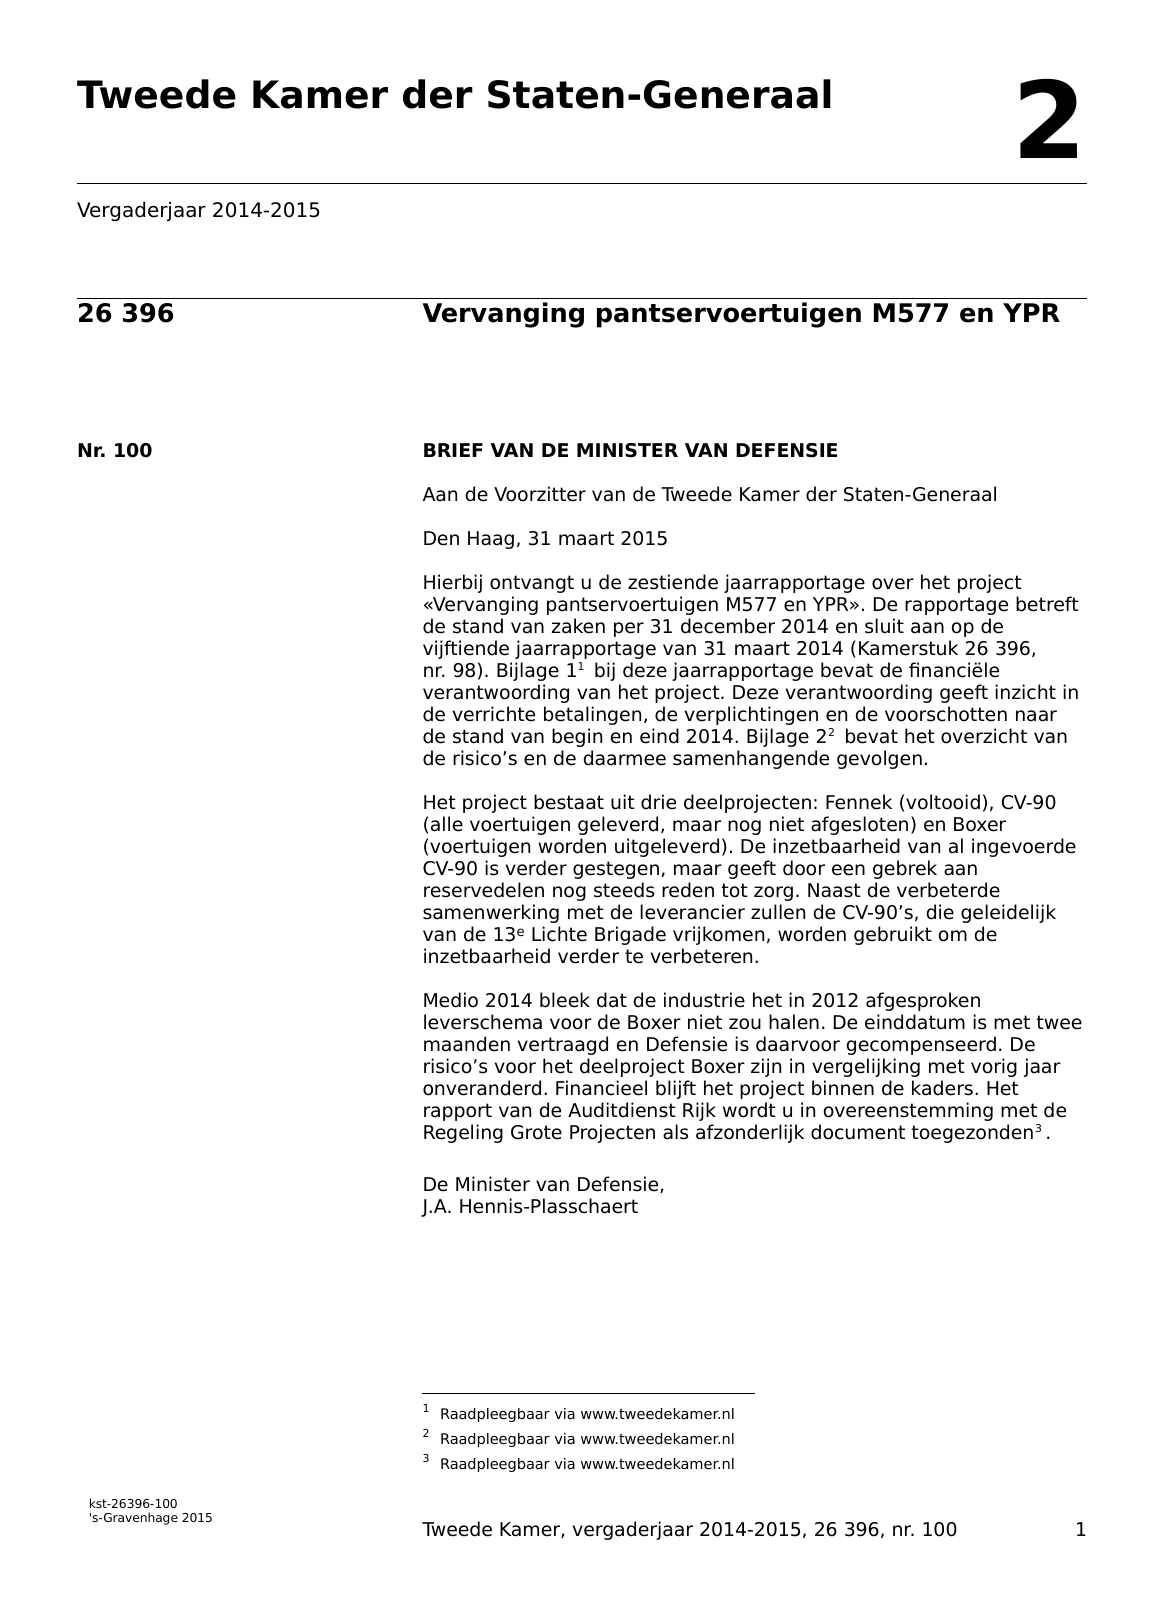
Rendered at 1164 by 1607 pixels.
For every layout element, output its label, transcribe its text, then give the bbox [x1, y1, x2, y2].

subtitle 26 396 Vervanging pantservoertuigen M577 en YPR [77, 299, 1087, 329]
text kst-26396-100 [88, 1497, 323, 1511]
text Den Haag, 31 maart 2015 [422, 528, 1087, 550]
table_header 2 [886, 59, 1087, 183]
text Raadpleegbaar via www.tweedekamer.nl [422, 1452, 1087, 1474]
text De Minister van Defensie, J.A. Hennis-Plasschaert [422, 1174, 1087, 1218]
text 's-Gravenhage 2015 [88, 1511, 323, 1525]
text Raadpleegbaar via www.tweedekamer.nl [422, 1427, 1087, 1449]
text Hierbij ontvangt u de zestiende jaarrapportage over het project «Vervanging pantservoertuigen M577 en YPR». De rapportage betreft de stand van zaken per 31 december 2014 en sluit aan op de vijftiende jaarrapportage van 31 maart 2014 (Kamerstuk 26 396, nr. 98). Bijlage 1 bij deze jaarrapportage bevat de financiële verantwoording van het project. Deze verantwoording geeft inzicht in de verrichte betalingen, de verplichtingen en de voorschotten naar de stand van begin en eind 2014. Bijlage 2 bevat het overzicht van de risico’s en de daarmee samenhangende gevolgen. [422, 572, 1087, 770]
table_cell Vergaderjaar 2014-2015 [77, 184, 1087, 298]
text Aan de Voorzitter van de Tweede Kamer der Staten-Generaal [422, 484, 1087, 506]
text Medio 2014 bleek dat de industrie het in 2012 afgesproken leverschema voor de Boxer niet zou halen. De einddatum is met twee maanden vertraagd en Defensie is daarvoor gecompenseerd. De risico’s voor het deelproject Boxer zijn in vergelijking met vorig jaar onveranderd. Financieel blijft het project binnen de kaders. Het rapport van de Auditdienst Rijk wordt u in overeenstemming met de Regeling Grote Projecten als afzonderlijk document toegezonden. [422, 990, 1087, 1144]
text Raadpleegbaar via www.tweedekamer.nl [422, 1402, 1087, 1424]
table_header Tweede Kamer der Staten-Generaal [77, 59, 886, 183]
text Het project bestaat uit drie deelprojecten: Fennek (voltooid), CV-90 (alle voertuigen geleverd, maar nog niet afgesloten) en Boxer (voertuigen worden uitgeleverd). De inzetbaarheid van al ingevoerde CV-90 is verder gestegen, maar geeft door een gebrek aan reservedelen nog steeds reden tot zorg. Naast de verbeterde samenwerking met de leverancier zullen de CV-90’s, die geleidelijk van de 13e Lichte Brigade vrijkomen, worden gebruikt om de inzetbaarheid verder te verbeteren. [422, 792, 1087, 968]
subtitle Nr. 100 BRIEF VAN DE MINISTER VAN DEFENSIE [77, 440, 1087, 462]
